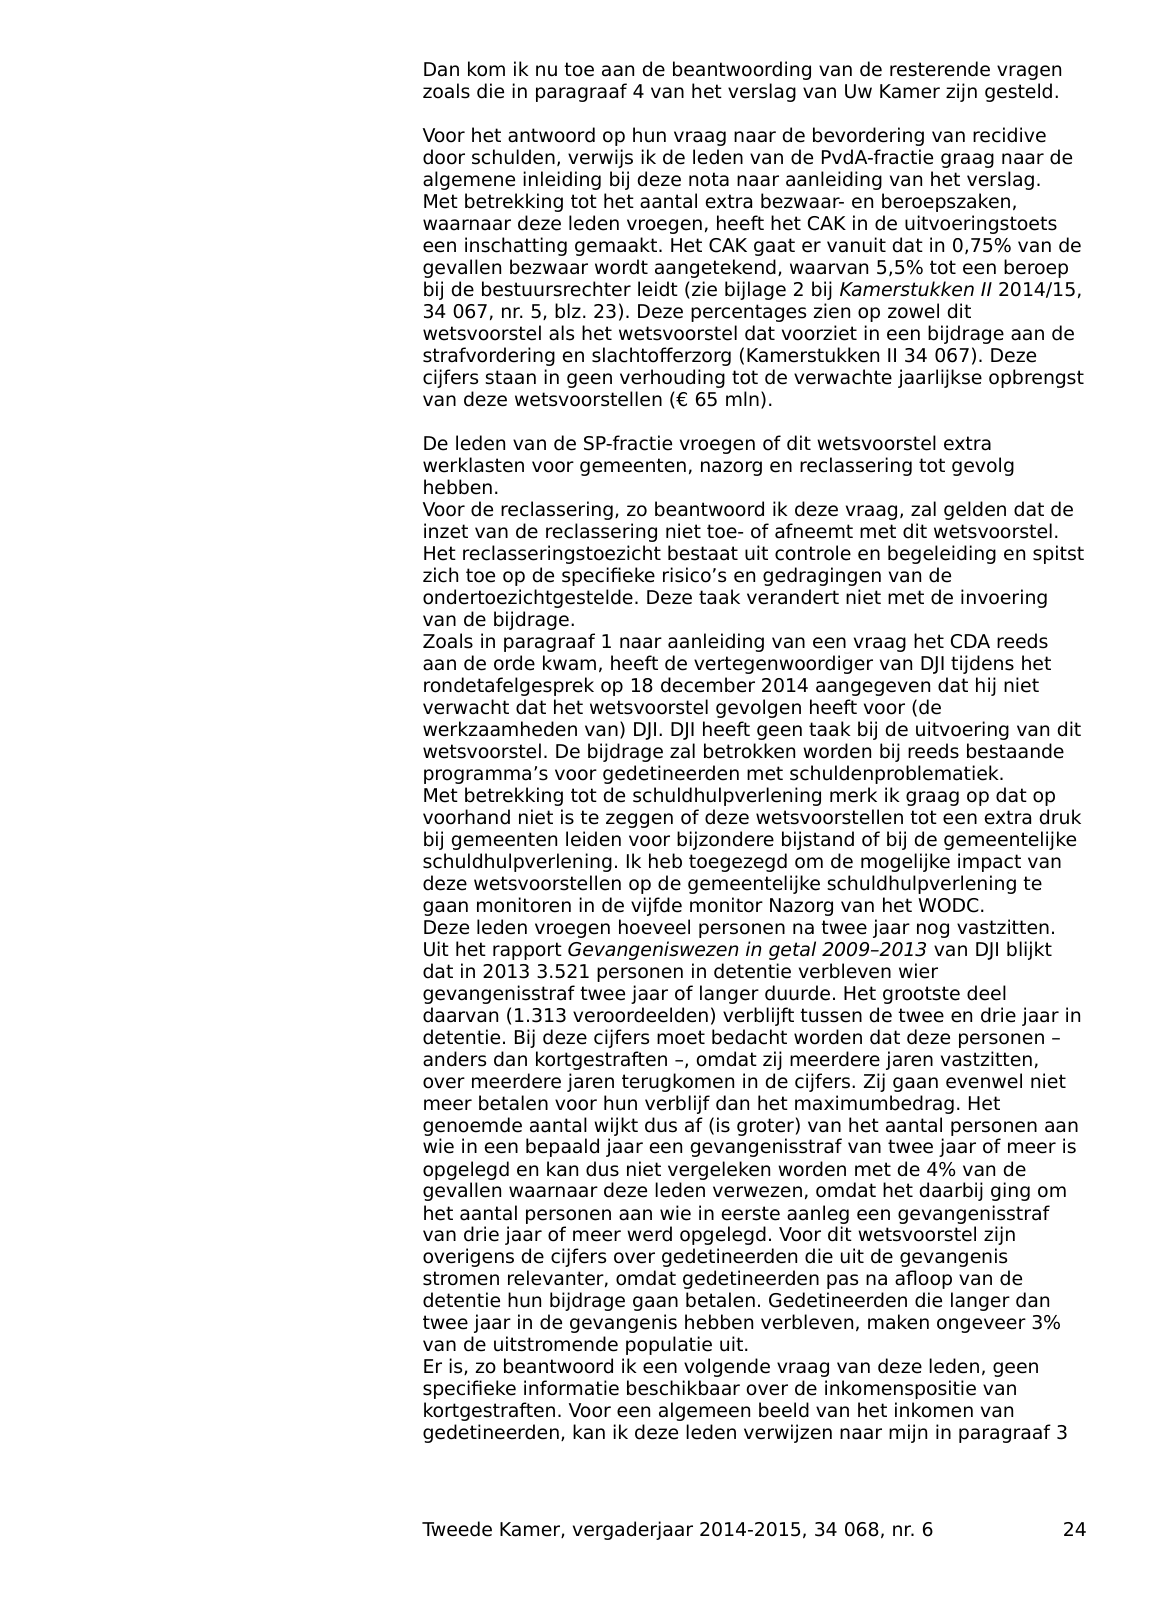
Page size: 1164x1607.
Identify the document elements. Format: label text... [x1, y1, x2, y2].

text Dan kom ik nu toe aan de beantwoording van de resterende vragen zoals die in paragraaf 4 van het verslag van Uw Kamer zijn gesteld. [422, 59, 1087, 103]
text Deze leden vroegen hoeveel personen na twee jaar nog vastzitten. Uit het rapport Gevangeniswezen in getal 2009–2013 van DJI blijkt dat in 2013 3.521 personen in detentie verbleven wier gevangenisstraf twee jaar of langer duurde. Het grootste deel daarvan (1.313 veroordeelden) verblijft tussen de twee en drie jaar in detentie. Bij deze cijfers moet bedacht worden dat deze personen – anders dan kortgestraften –, omdat zij meerdere jaren vastzitten, over meerdere jaren terugkomen in de cijfers. Zij gaan evenwel niet meer betalen voor hun verblijf dan het maximumbedrag. Het genoemde aantal wijkt dus af (is groter) van het aantal personen aan wie in een bepaald jaar een gevangenisstraf van twee jaar of meer is opgelegd en kan dus niet vergeleken worden met de 4% van de gevallen waarnaar deze leden verwezen, omdat het daarbij ging om het aantal personen aan wie in eerste aanleg een gevangenisstraf van drie jaar of meer werd opgelegd. Voor dit wetsvoorstel zijn overigens de cijfers over gedetineerden die uit de gevangenis stromen relevanter, omdat gedetineerden pas na afloop van de detentie hun bijdrage gaan betalen. Gedetineerden die langer dan twee jaar in de gevangenis hebben verbleven, maken ongeveer 3% van de uitstromende populatie uit. [422, 917, 1087, 1356]
text Met betrekking tot het aantal extra bezwaar- en beroepszaken, waarnaar deze leden vroegen, heeft het CAK in de uitvoeringstoets een inschatting gemaakt. Het CAK gaat er vanuit dat in 0,75% van de gevallen bezwaar wordt aangetekend, waarvan 5,5% tot een beroep bij de bestuursrechter leidt (zie bijlage 2 bij Kamerstukken II 2014/15, 34 067, nr. 5, blz. 23). Deze percentages zien op zowel dit wetsvoorstel als het wetsvoorstel dat voorziet in een bijdrage aan de strafvordering en slachtofferzorg (Kamerstukken II 34 067). Deze cijfers staan in geen verhouding tot de verwachte jaarlijkse opbrengst van deze wetsvoorstellen (€ 65 mln). [422, 191, 1087, 411]
text De leden van de SP-fractie vroegen of dit wetsvoorstel extra werklasten voor gemeenten, nazorg en reclassering tot gevolg hebben. [422, 433, 1087, 499]
text Er is, zo beantwoord ik een volgende vraag van deze leden, geen specifieke informatie beschikbaar over de inkomenspositie van kortgestraften. Voor een algemeen beeld van het inkomen van gedetineerden, kan ik deze leden verwijzen naar mijn in paragraaf 3 [422, 1356, 1087, 1444]
text Met betrekking tot de schuldhulpverlening merk ik graag op dat op voorhand niet is te zeggen of deze wetsvoorstellen tot een extra druk bij gemeenten leiden voor bijzondere bijstand of bij de gemeentelijke schuldhulpverlening. Ik heb toegezegd om de mogelijke impact van deze wetsvoorstellen op de gemeentelijke schuldhulpverlening te gaan monitoren in de vijfde monitor Nazorg van het WODC. [422, 785, 1087, 917]
text Voor de reclassering, zo beantwoord ik deze vraag, zal gelden dat de inzet van de reclassering niet toe- of afneemt met dit wetsvoorstel. Het reclasseringstoezicht bestaat uit controle en begeleiding en spitst zich toe op de specifieke risico’s en gedragingen van de ondertoezichtgestelde. Deze taak verandert niet met de invoering van de bijdrage. [422, 499, 1087, 631]
text Zoals in paragraaf 1 naar aanleiding van een vraag het CDA reeds aan de orde kwam, heeft de vertegenwoordiger van DJI tijdens het rondetafelgesprek op 18 december 2014 aangegeven dat hij niet verwacht dat het wetsvoorstel gevolgen heeft voor (de werkzaamheden van) DJI. DJI heeft geen taak bij de uitvoering van dit wetsvoorstel. De bijdrage zal betrokken worden bij reeds bestaande programma’s voor gedetineerden met schuldenproblematiek. [422, 631, 1087, 785]
text Voor het antwoord op hun vraag naar de bevordering van recidive door schulden, verwijs ik de leden van de PvdA-fractie graag naar de algemene inleiding bij deze nota naar aanleiding van het verslag. [422, 125, 1087, 191]
